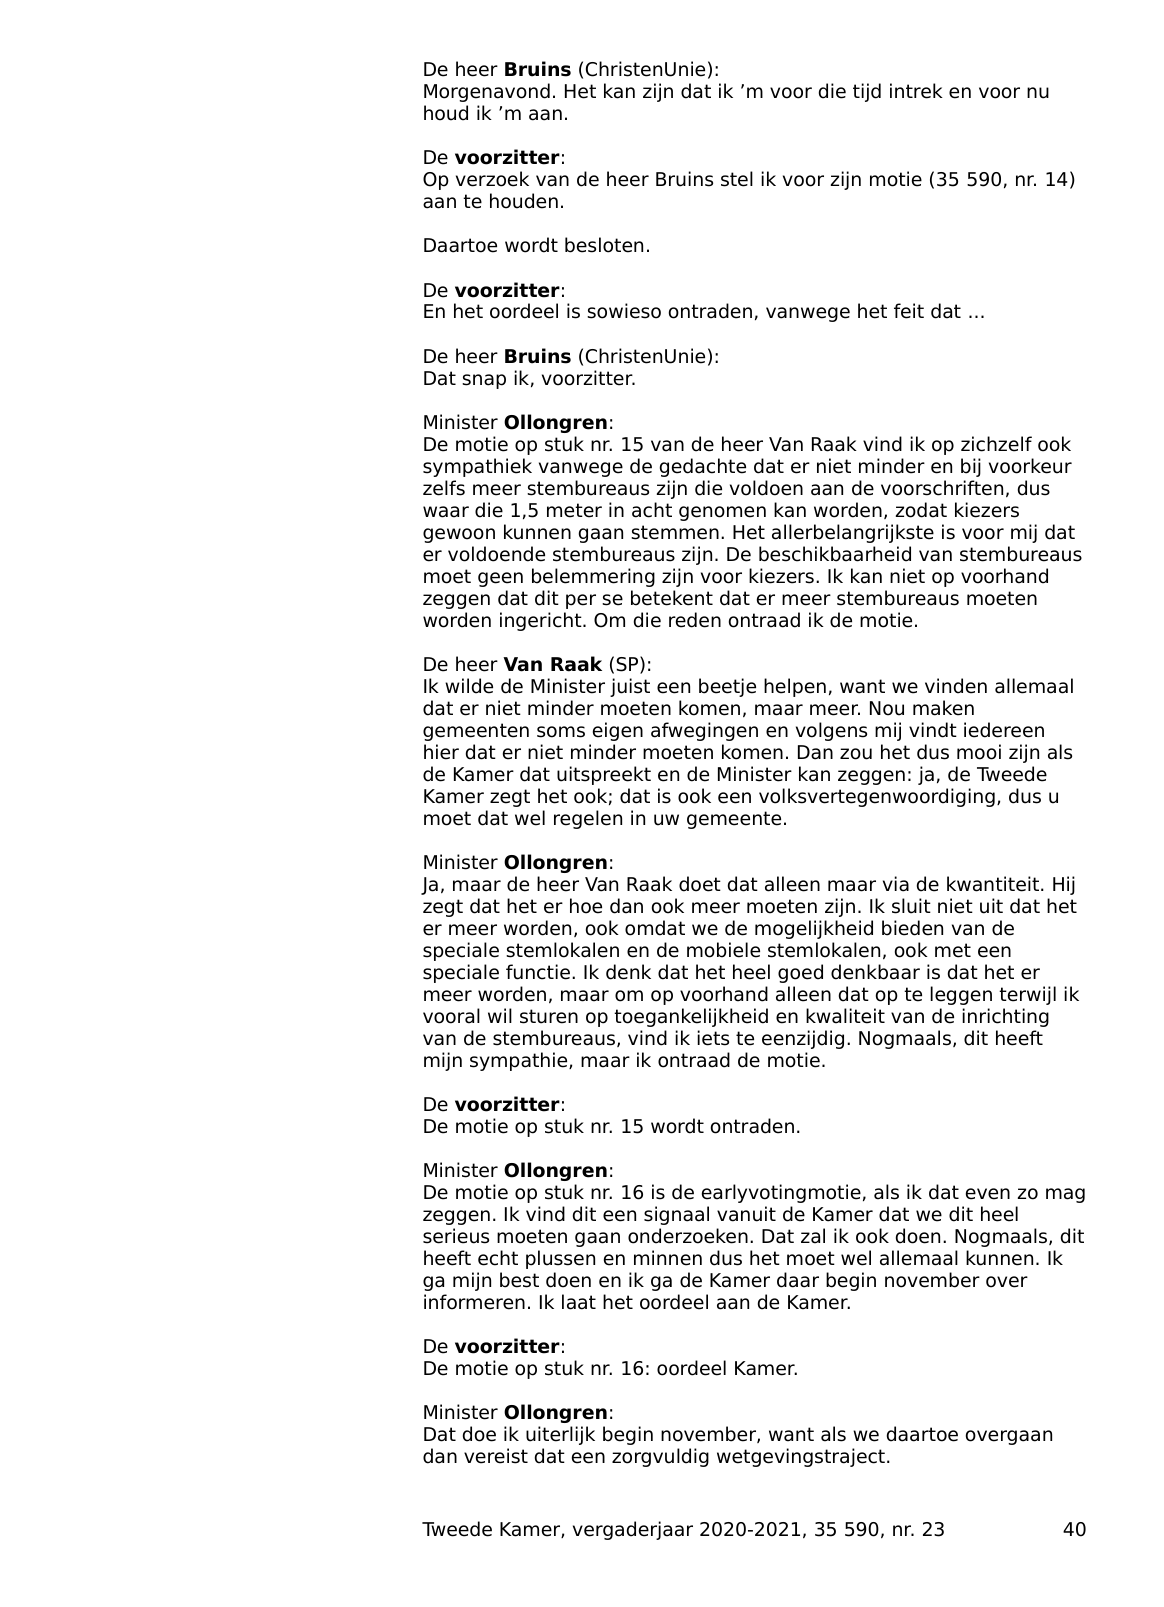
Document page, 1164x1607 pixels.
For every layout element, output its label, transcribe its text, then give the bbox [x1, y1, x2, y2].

text Minister Ollongren: [422, 412, 1087, 434]
text De voorzitter: [422, 1336, 1087, 1358]
text Dat doe ik uiterlijk begin november, want als we daartoe overgaan dan vereist dat een zorgvuldig wetgevingstraject. [422, 1424, 1087, 1468]
text Ik wilde de Minister juist een beetje helpen, want we vinden allemaal dat er niet minder moeten komen, maar meer. Nou maken gemeenten soms eigen afwegingen en volgens mij vindt iedereen hier dat er niet minder moeten komen. Dan zou het dus mooi zijn als de Kamer dat uitspreekt en de Minister kan zeggen: ja, de Tweede Kamer zegt het ook; dat is ook een volksvertegenwoordiging, dus u moet dat wel regelen in uw gemeente. [422, 676, 1087, 829]
text De voorzitter: [422, 1094, 1087, 1116]
text De motie op stuk nr. 15 van de heer Van Raak vind ik op zichzelf ook sympathiek vanwege de gedachte dat er niet minder en bij voorkeur zelfs meer stembureaus zijn die voldoen aan de voorschriften, dus waar die 1,5 meter in acht genomen kan worden, zodat kiezers gewoon kunnen gaan stemmen. Het allerbelangrijkste is voor mij dat er voldoende stembureaus zijn. De beschikbaarheid van stembureaus moet geen belemmering zijn voor kiezers. Ik kan niet op voorhand zeggen dat dit per se betekent dat er meer stembureaus moeten worden ingericht. Om die reden ontraad ik de motie. [422, 434, 1087, 632]
text Morgenavond. Het kan zijn dat ik ’m voor die tijd intrek en voor nu houd ik ’m aan. [422, 81, 1087, 125]
text Ja, maar de heer Van Raak doet dat alleen maar via de kwantiteit. Hij zegt dat het er hoe dan ook meer moeten zijn. Ik sluit niet uit dat het er meer worden, ook omdat we de mogelijkheid bieden van de speciale stemlokalen en de mobiele stemlokalen, ook met een speciale functie. Ik denk dat het heel goed denkbaar is dat het er meer worden, maar om op voorhand alleen dat op te leggen terwijl ik vooral wil sturen op toegankelijkheid en kwaliteit van de inrichting van de stembureaus, vind ik iets te eenzijdig. Nogmaals, dit heeft mijn sympathie, maar ik ontraad de motie. [422, 874, 1087, 1072]
text De motie op stuk nr. 16 is de earlyvotingmotie, als ik dat even zo mag zeggen. Ik vind dit een signaal vanuit de Kamer dat we dit heel serieus moeten gaan onderzoeken. Dat zal ik ook doen. Nogmaals, dit heeft echt plussen en minnen dus het moet wel allemaal kunnen. Ik ga mijn best doen en ik ga de Kamer daar begin november over informeren. Ik laat het oordeel aan de Kamer. [422, 1182, 1087, 1314]
text Dat snap ik, voorzitter. [422, 368, 1087, 389]
text De motie op stuk nr. 16: oordeel Kamer. [422, 1358, 1087, 1380]
text De heer Bruins (ChristenUnie): [422, 346, 1087, 368]
text Op verzoek van de heer Bruins stel ik voor zijn motie (35 590, nr. 14) aan te houden. [422, 169, 1087, 213]
text De motie op stuk nr. 15 wordt ontraden. [422, 1116, 1087, 1138]
text Minister Ollongren: [422, 1402, 1087, 1424]
text En het oordeel is sowieso ontraden, vanwege het feit dat ... [422, 301, 1087, 323]
text De heer Bruins (ChristenUnie): [422, 59, 1087, 81]
text Minister Ollongren: [422, 852, 1087, 874]
text De heer Van Raak (SP): [422, 654, 1087, 676]
text De voorzitter: [422, 279, 1087, 301]
text Minister Ollongren: [422, 1160, 1087, 1182]
text De voorzitter: [422, 147, 1087, 169]
text Daartoe wordt besloten. [422, 235, 1087, 257]
